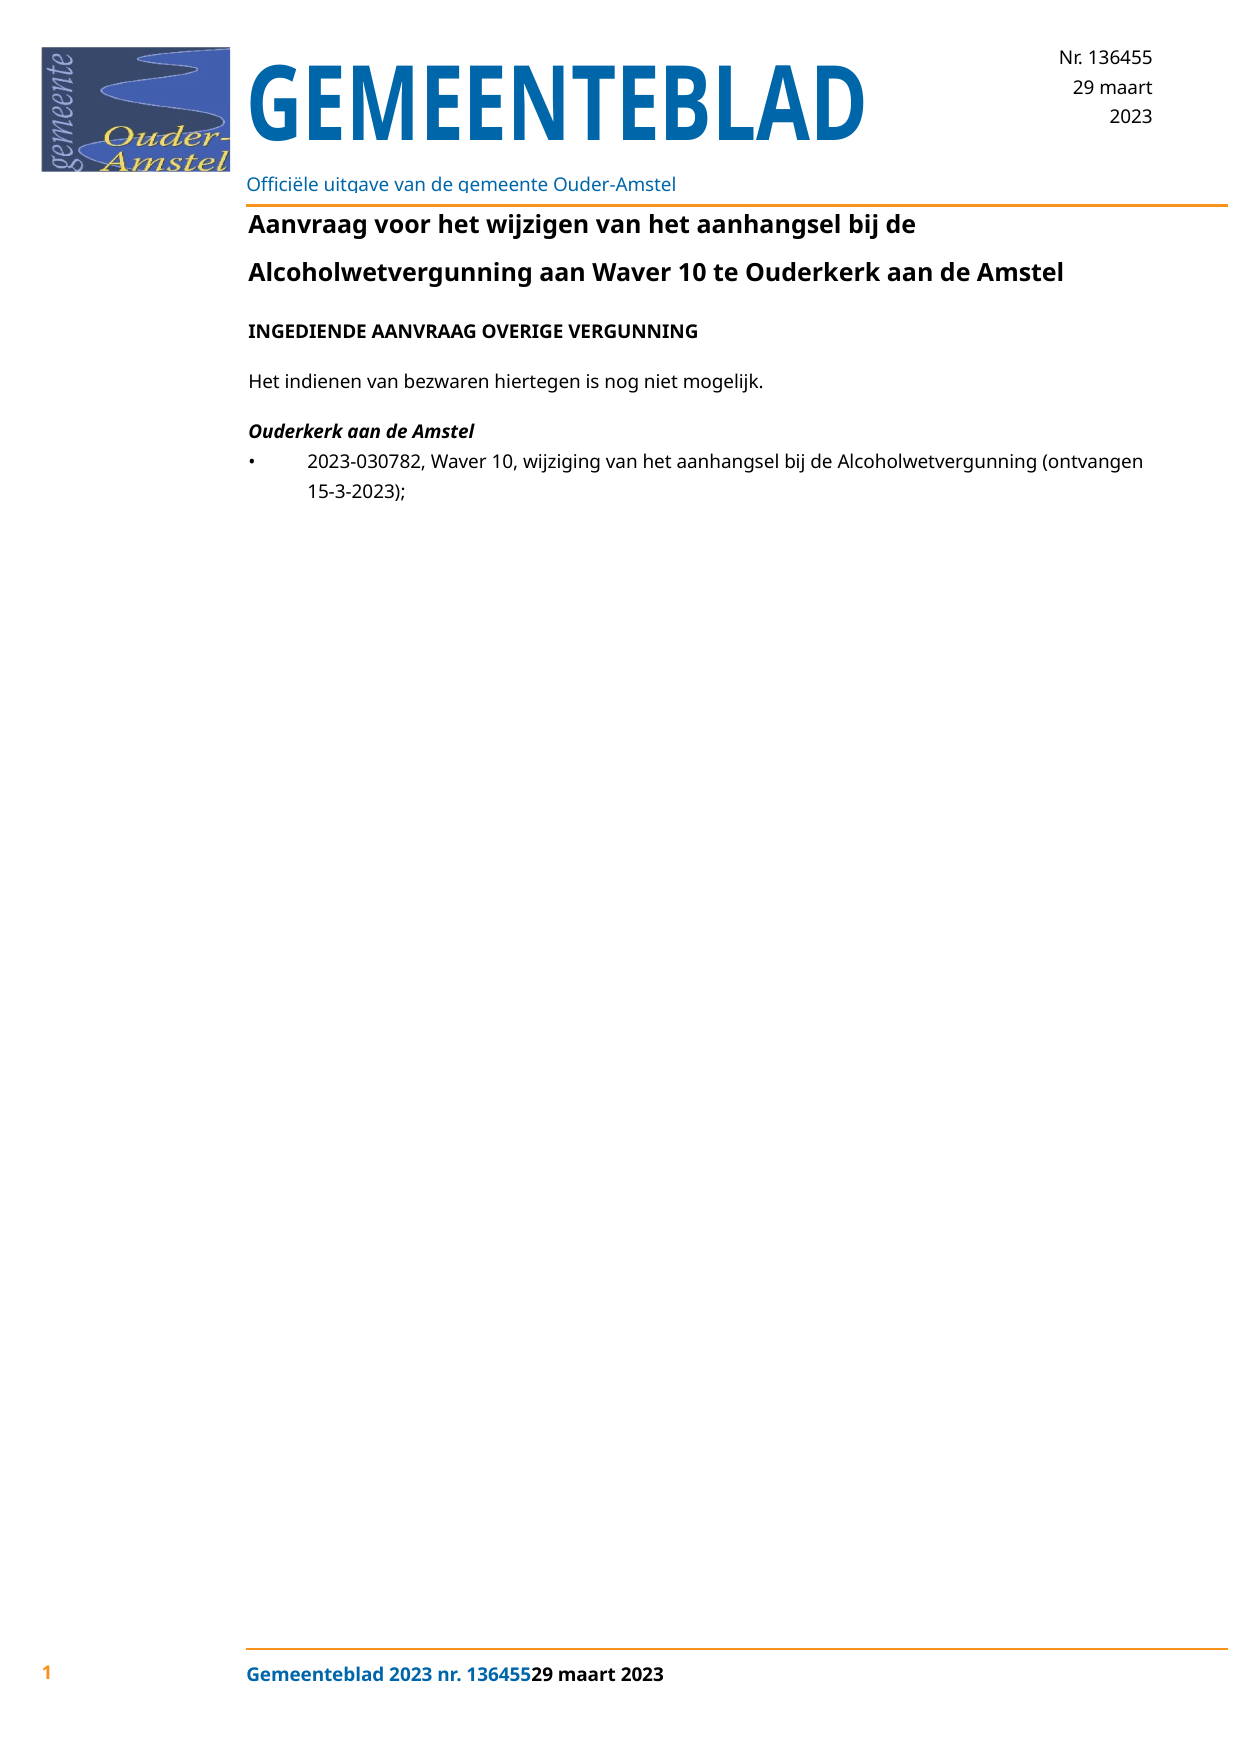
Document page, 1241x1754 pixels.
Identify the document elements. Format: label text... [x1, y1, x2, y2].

text Aanvraag voor het wijzigen van het aanhangsel bij de Alcoholwetvergunning aan Waver 10 te Ouderkerk aan de Amstel [248, 207, 1152, 288]
picture [41, 47, 231, 172]
text INGEDIENDE AANVRAAG OVERIGE VERGUNNING [248, 318, 1152, 344]
list 2023-030782, Waver 10, wijziging van het aanhangsel bij de Alcoholwetvergunning (ontvangen 15-3-2023); [248, 448, 1152, 504]
text Ouderkerk aan de Amstel [248, 419, 1152, 444]
text Het indienen van bezwaren hiertegen is nog niet mogelijk. [248, 368, 1152, 394]
